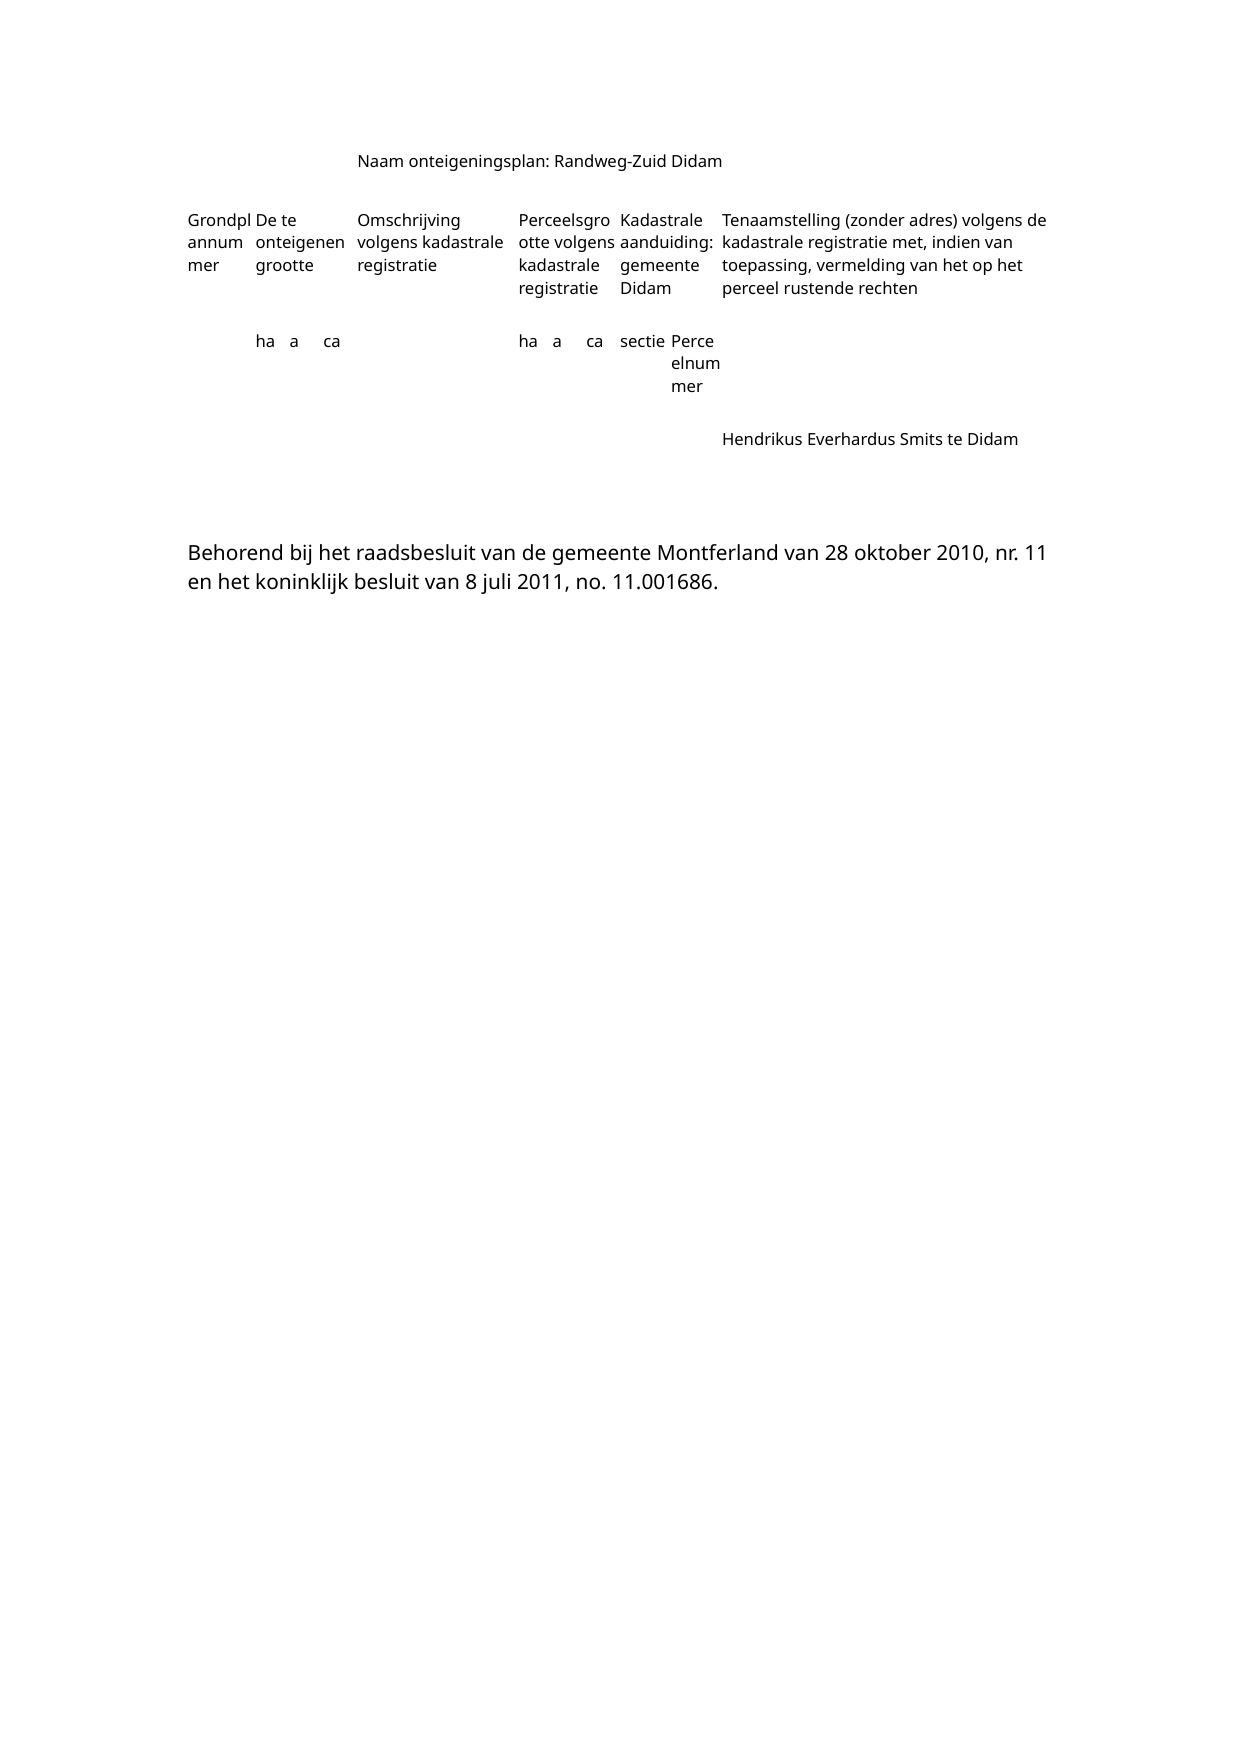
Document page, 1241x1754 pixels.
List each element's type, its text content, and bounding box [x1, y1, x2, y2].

table_cell [289, 428, 323, 480]
table_cell [586, 428, 620, 480]
table_cell [323, 428, 357, 480]
table_cell Grondplannummer [188, 209, 255, 427]
text Behorend bij het raadsbesluit van de gemeente Montferland van 28 oktober 2010, nr. 11 en het koninklijk besluit van 8 juli 2011, no. 11.001686. [187, 538, 1053, 595]
table_cell sectie [620, 329, 671, 427]
table_cell a [552, 329, 586, 427]
table_cell De te onteigenen grootte [255, 209, 357, 329]
table_cell [552, 428, 586, 480]
table_cell [255, 428, 289, 480]
table_cell [620, 428, 671, 480]
table_header Naam onteigeningsplan: Randweg-Zuid Didam [357, 150, 1053, 208]
table_cell Tenaamstelling (zonder adres) volgens de kadastrale registratie met, indien van toepassing, vermelding van het op het perceel rustende rechten [722, 209, 1053, 427]
table_cell [188, 428, 255, 480]
table_cell Kadastrale aanduiding: gemeente Didam [620, 209, 722, 329]
table_cell Perceelnummer [671, 329, 722, 427]
table_cell ca [586, 329, 620, 427]
table_cell ha [518, 329, 552, 427]
table_cell [671, 428, 722, 480]
table_cell Hendrikus Everhardus Smits te Didam [722, 428, 1053, 480]
table_cell a [289, 329, 323, 427]
table_cell [357, 428, 518, 480]
table_cell ha [255, 329, 289, 427]
table_cell Perceelsgrootte volgens kadastrale registratie [518, 209, 620, 329]
table_cell ca [323, 329, 357, 427]
table_header [188, 150, 357, 208]
table_cell [518, 428, 552, 480]
table_cell Omschrijving volgens kadastrale registratie [357, 209, 518, 427]
